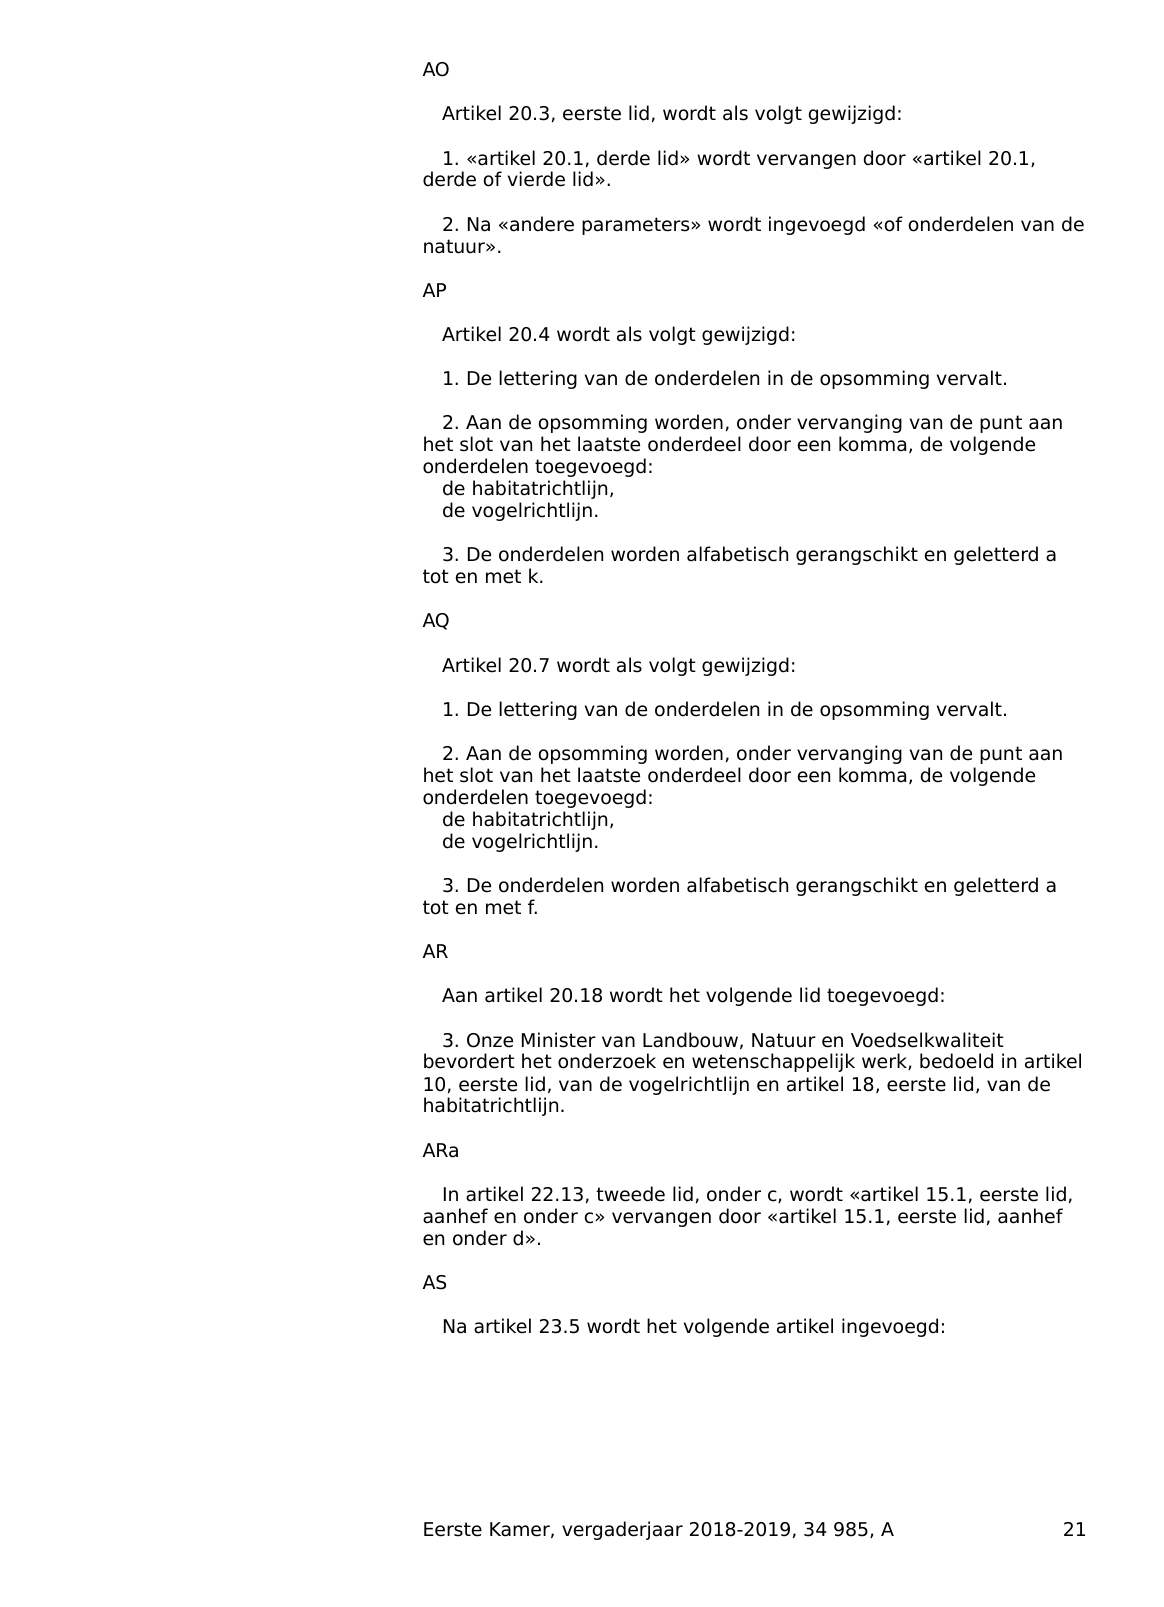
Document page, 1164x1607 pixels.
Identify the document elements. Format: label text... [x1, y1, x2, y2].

text Artikel 20.4 wordt als volgt gewijzigd: [422, 324, 1087, 346]
text 1. De lettering van de onderdelen in de opsomming vervalt. [422, 368, 1087, 390]
text Artikel 20.3, eerste lid, wordt als volgt gewijzigd: [422, 103, 1087, 125]
text 3. Onze Minister van Landbouw, Natuur en Voedselkwaliteit bevordert het onderzoek en wetenschappelijk werk, bedoeld in artikel 10, eerste lid, van de vogelrichtlijn en artikel 18, eerste lid, van de habitatrichtlijn. [422, 1029, 1087, 1117]
text 2. Aan de opsomming worden, onder vervanging van de punt aan het slot van het laatste onderdeel door een komma, de volgende onderdelen toegevoegd: [422, 412, 1087, 478]
text de habitatrichtlijn, [422, 478, 1087, 500]
text 1. De lettering van de onderdelen in de opsomming vervalt. [422, 699, 1087, 721]
text Artikel 20.7 wordt als volgt gewijzigd: [422, 654, 1087, 677]
text ARa [422, 1139, 1087, 1162]
text 3. De onderdelen worden alfabetisch gerangschikt en geletterd a tot en met f. [422, 875, 1087, 919]
text 2. Na «andere parameters» wordt ingevoegd «of onderdelen van de natuur». [422, 213, 1087, 257]
text AO [422, 59, 1087, 81]
text Na artikel 23.5 wordt het volgende artikel ingevoegd: [422, 1316, 1087, 1338]
text 2. Aan de opsomming worden, onder vervanging van de punt aan het slot van het laatste onderdeel door een komma, de volgende onderdelen toegevoegd: [422, 743, 1087, 809]
text In artikel 22.13, tweede lid, onder c, wordt «artikel 15.1, eerste lid, aanhef en onder c» vervangen door «artikel 15.1, eerste lid, aanhef en onder d». [422, 1184, 1087, 1250]
text AP [422, 280, 1087, 302]
text de vogelrichtlijn. [422, 831, 1087, 853]
text Aan artikel 20.18 wordt het volgende lid toegevoegd: [422, 985, 1087, 1007]
text de vogelrichtlijn. [422, 500, 1087, 522]
text 3. De onderdelen worden alfabetisch gerangschikt en geletterd a tot en met k. [422, 544, 1087, 588]
text AQ [422, 610, 1087, 632]
text 1. «artikel 20.1, derde lid» wordt vervangen door «artikel 20.1, derde of vierde lid». [422, 147, 1087, 191]
text AR [422, 941, 1087, 963]
text de habitatrichtlijn, [422, 809, 1087, 831]
text AS [422, 1272, 1087, 1294]
